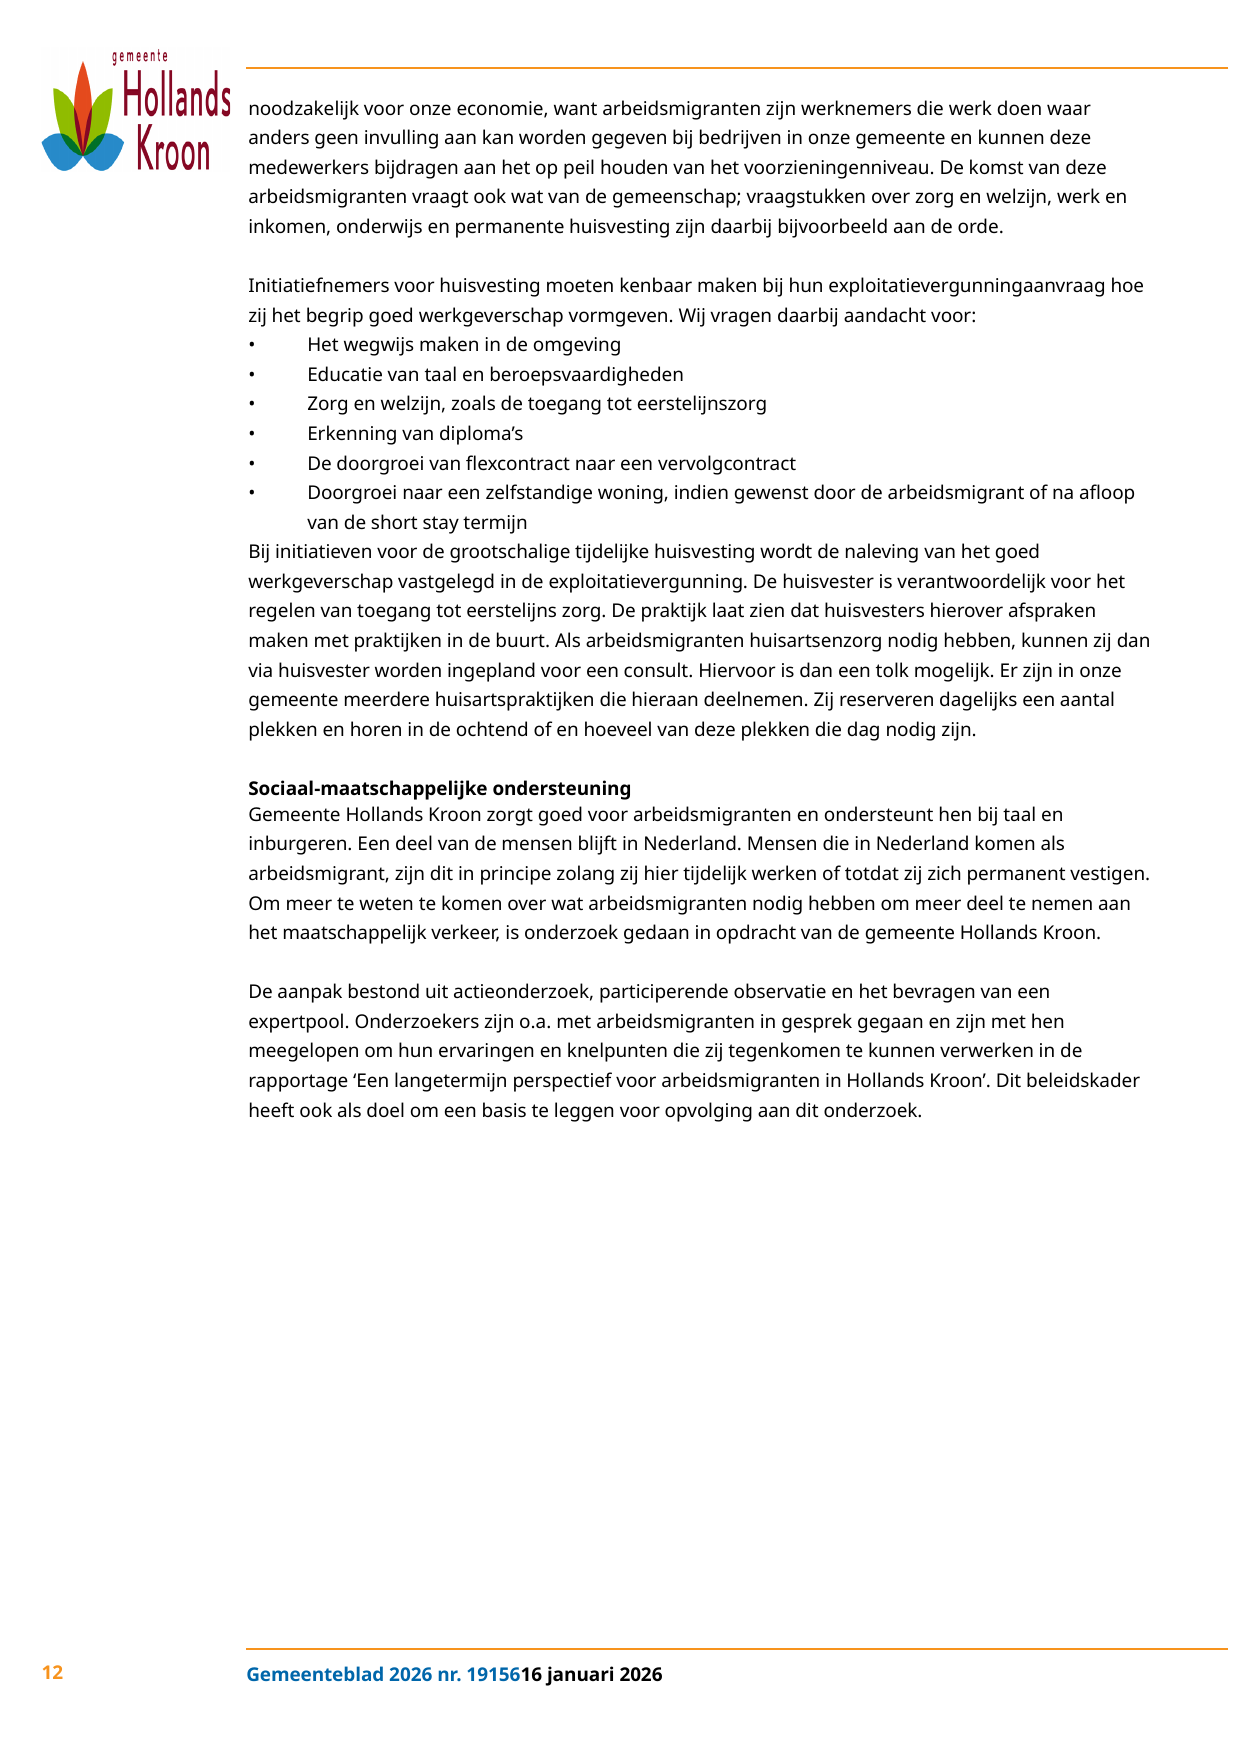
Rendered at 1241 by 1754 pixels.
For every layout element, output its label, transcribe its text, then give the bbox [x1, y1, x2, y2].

list Doorgroei naar een zelfstandige woning, indien gewenst door de arbeidsmigrant of na afloop van de short stay termijn [248, 479, 1152, 535]
text Initiatiefnemers voor huisvesting moeten kenbaar maken bij hun exploitatievergunningaanvraag hoe zij het begrip goed werkgeverschap vormgeven. Wij vragen daarbij aandacht voor: [248, 272, 1152, 328]
text noodzakelijk voor onze economie, want arbeidsmigranten zijn werknemers die werk doen waar anders geen invulling aan kan worden gegeven bij bedrijven in onze gemeente en kunnen deze medewerkers bijdragen aan het op peil houden van het voorzieningenniveau. De komst van deze arbeidsmigranten vraagt ook wat van de gemeenschap; vraagstukken over zorg en welzijn, werk en inkomen, onderwijs en permanente huisvesting zijn daarbij bijvoorbeeld aan de orde. [248, 95, 1152, 239]
picture [41, 47, 231, 172]
list De doorgroei van flexcontract naar een vervolgcontract [248, 450, 1152, 476]
list Zorg en welzijn, zoals de toegang tot eerstelijnszorg [248, 391, 1152, 416]
list Educatie van taal en beroepsvaardigheden [248, 361, 1152, 387]
text Gemeente Hollands Kroon zorgt goed voor arbeidsmigranten en ondersteunt hen bij taal en inburgeren. Een deel van de mensen blijft in Nederland. Mensen die in Nederland komen als arbeidsmigrant, zijn dit in principe zolang zij hier tijdelijk werken of totdat zij zich permanent vestigen. Om meer te weten te komen over wat arbeidsmigranten nodig hebben om meer deel te nemen aan het maatschappelijk verkeer, is onderzoek gedaan in opdracht van de gemeente Hollands Kroon. [248, 801, 1152, 945]
list Erkenning van diploma’s [248, 420, 1152, 446]
list Het wegwijs maken in de omgeving [248, 331, 1152, 357]
text De aanpak bestond uit actieonderzoek, participerende observatie en het bevragen van een expertpool. Onderzoekers zijn o.a. met arbeidsmigranten in gesprek gegaan en zijn met hen meegelopen om hun ervaringen en knelpunten die zij tegenkomen te kunnen verwerken in de rapportage ‘Een langetermijn perspectief voor arbeidsmigranten in Hollands Kroon’. Dit beleidskader heeft ook als doel om een basis te leggen voor opvolging aan dit onderzoek. [248, 978, 1152, 1122]
text Bij initiatieven voor de grootschalige tijdelijke huisvesting wordt de naleving van het goed werkgeverschap vastgelegd in de exploitatievergunning. De huisvester is verantwoordelijk voor het regelen van toegang tot eerstelijns zorg. De praktijk laat zien dat huisvesters hierover afspraken maken met praktijken in de buurt. Als arbeidsmigranten huisartsenzorg nodig hebben, kunnen zij dan via huisvester worden ingepland voor een consult. Hiervoor is dan een tolk mogelijk. Er zijn in onze gemeente meerdere huisartspraktijken die hieraan deelnemen. Zij reserveren dagelijks een aantal plekken en horen in de ochtend of en hoeveel van deze plekken die dag nodig zijn. [248, 538, 1152, 742]
text Sociaal-maatschappelijke ondersteuning [248, 775, 1152, 801]
